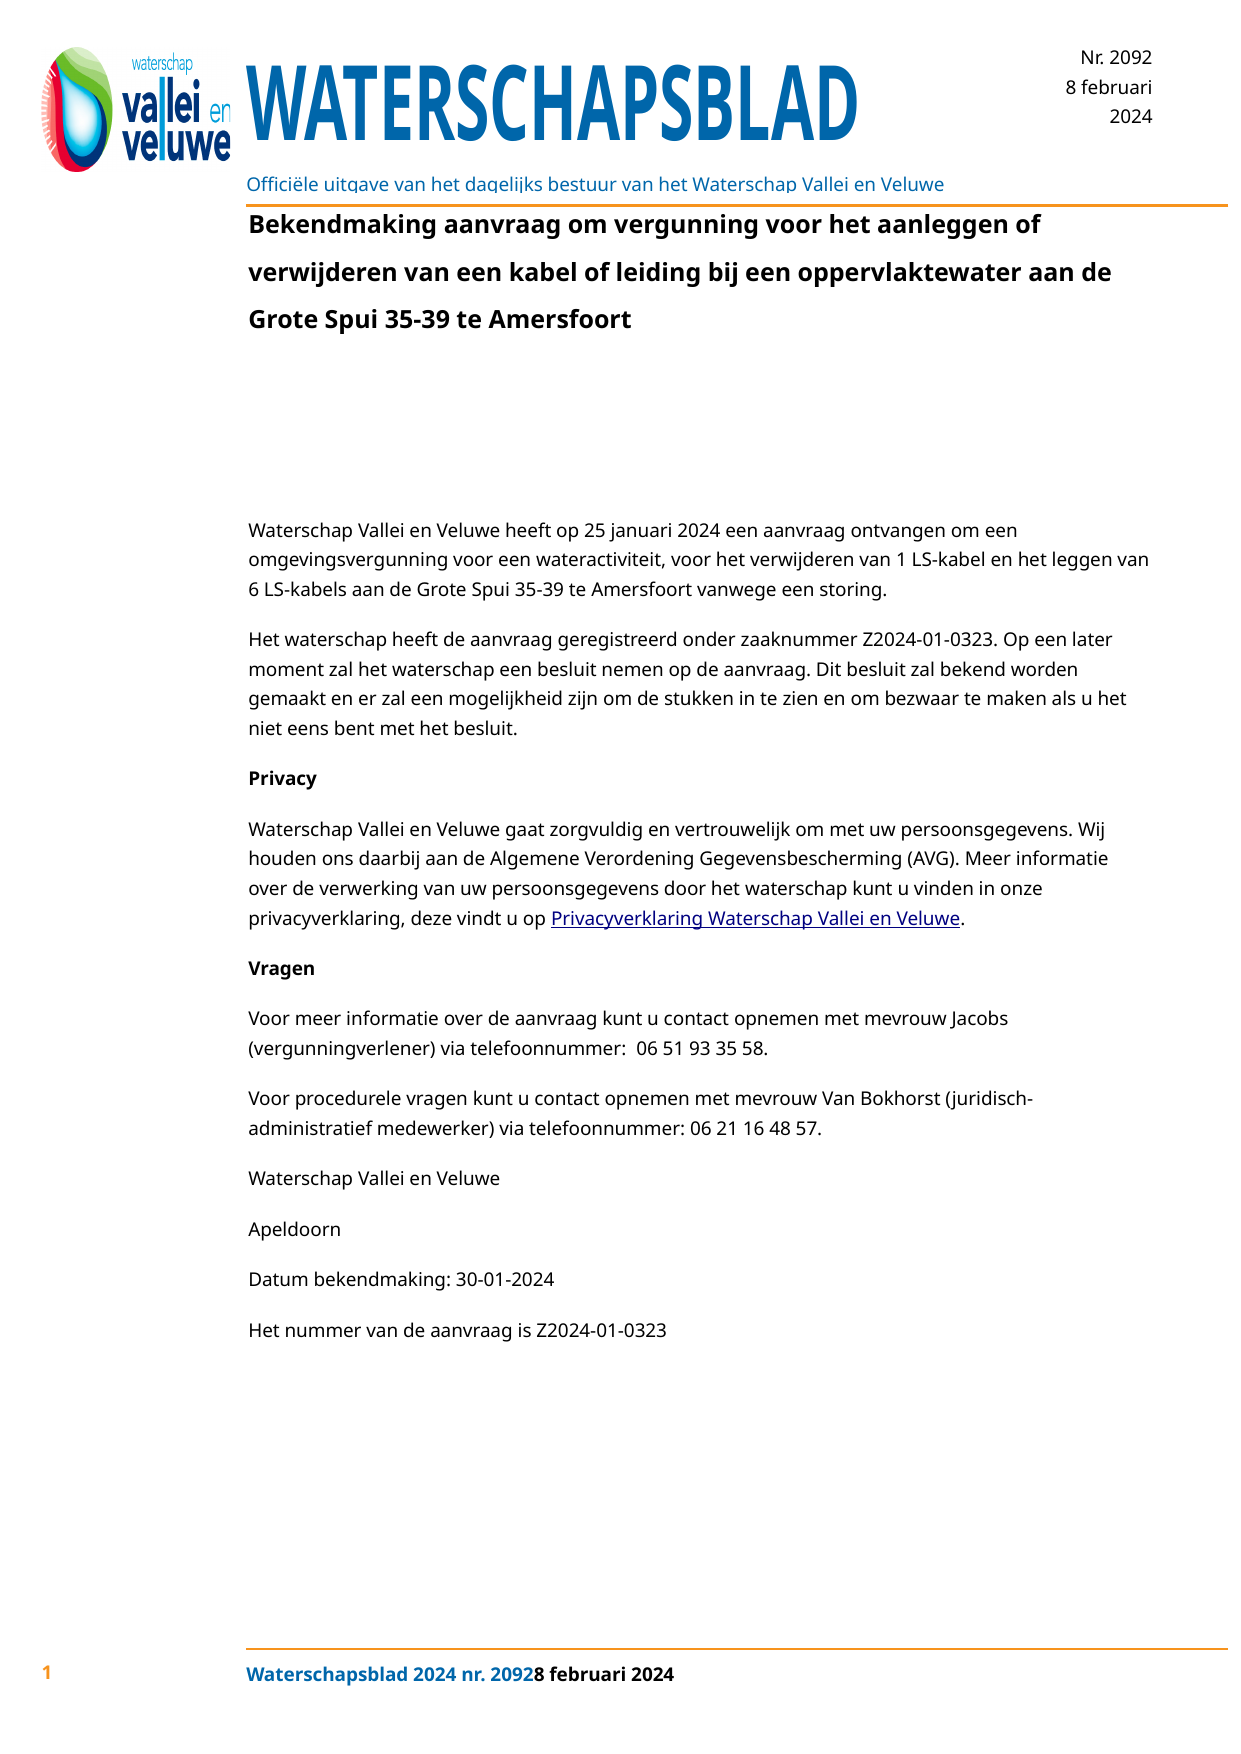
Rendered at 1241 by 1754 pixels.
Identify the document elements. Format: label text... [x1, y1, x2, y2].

text Voor procedurele vragen kunt u contact opnemen met mevrouw Van Bokhorst (juridisch-administratief medewerker) via telefoonnummer: 06 21 16 48 57. [248, 1086, 1152, 1141]
text Bekendmaking aanvraag om vergunning voor het aanleggen of verwijderen van een kabel of leiding bij een oppervlaktewater aan de Grote Spui 35-39 te Amersfoort [248, 207, 1152, 336]
text Privacy [248, 766, 1152, 791]
text Vragen [248, 955, 1152, 981]
text Waterschap Vallei en Veluwe [248, 1166, 1152, 1191]
text Waterschap Vallei en Veluwe gaat zorgvuldig en vertrouwelijk om met uw persoonsgegevens. Wij houden ons daarbij aan de Algemene Verordening Gegevensbescherming (AVG). Meer informatie over de verwerking van uw persoonsgegevens door het waterschap kunt u vinden in onze privacyverklaring, deze vindt u op Privacyverklaring Waterschap Vallei en Veluwe. [248, 816, 1152, 930]
picture [41, 47, 231, 172]
text Het nummer van de aanvraag is Z2024-01-0323 [248, 1317, 1152, 1342]
text Voor meer informatie over de aanvraag kunt u contact opnemen met mevrouw Jacobs (vergunningverlener) via telefoonnummer: 06 51 93 35 58. [248, 1006, 1152, 1061]
text Datum bekendmaking: 30-01-2024 [248, 1266, 1152, 1292]
text Waterschap Vallei en Veluwe heeft op 25 januari 2024 een aanvraag ontvangen om een omgevingsvergunning voor een wateractiviteit, voor het verwijderen van 1 LS-kabel en het leggen van 6 LS-kabels aan de Grote Spui 35-39 te Amersfoort vanwege een storing. [248, 517, 1152, 602]
text Apeldoorn [248, 1216, 1152, 1242]
text Het waterschap heeft de aanvraag geregistreerd onder zaaknummer Z2024-01-0323. Op een later moment zal het waterschap een besluit nemen op de aanvraag. Dit besluit zal bekend worden gemaakt en er zal een mogelijkheid zijn om de stukken in te zien en om bezwaar te maken als u het niet eens bent met het besluit. [248, 626, 1152, 741]
